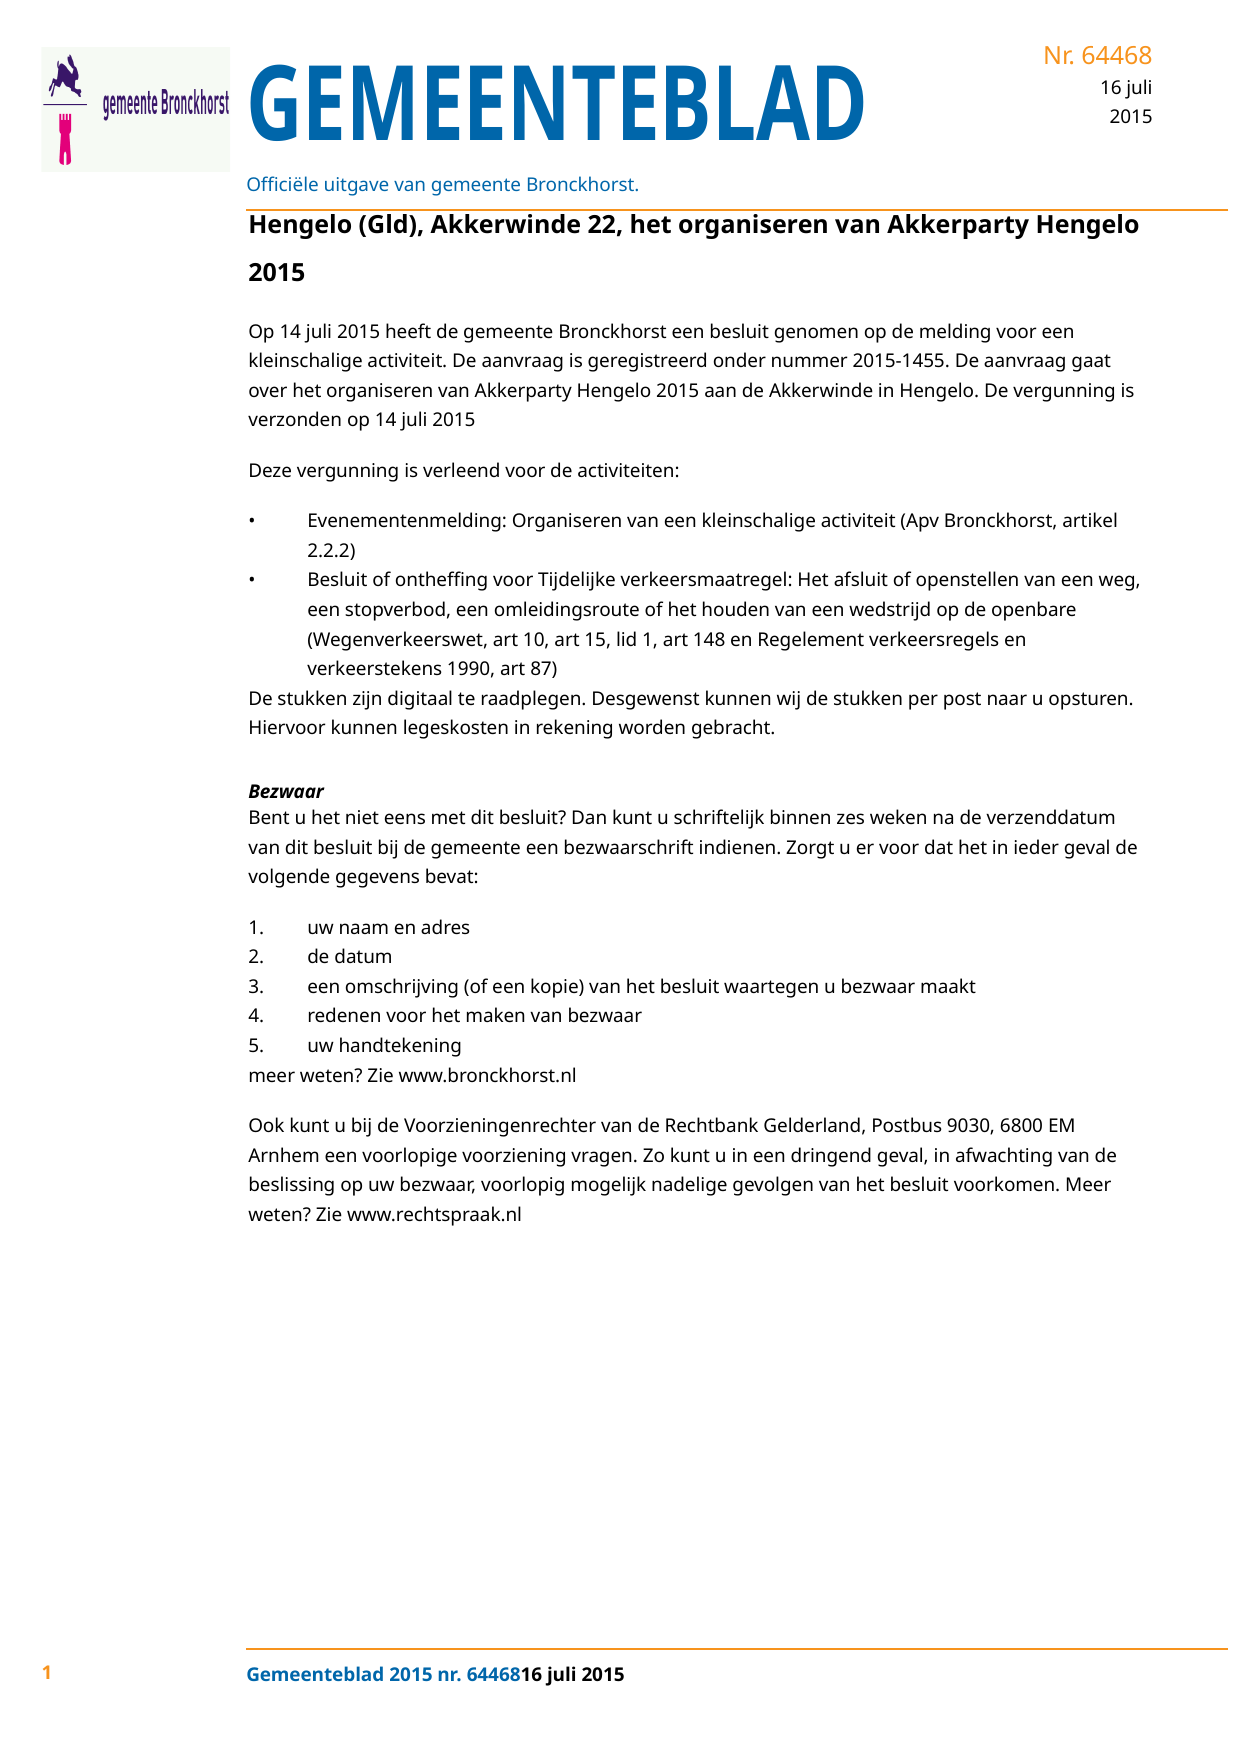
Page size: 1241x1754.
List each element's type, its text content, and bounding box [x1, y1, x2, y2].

text Op 14 juli 2015 heeft de gemeente Bronckhorst een besluit genomen op de melding voor een kleinschalige activiteit. De aanvraag is geregistreerd onder nummer 2015-1455. De aanvraag gaat over het organiseren van Akkerparty Hengelo 2015 aan de Akkerwinde in Hengelo. De vergunning is verzonden op 14 juli 2015 [248, 318, 1152, 432]
text Bent u het niet eens met dit besluit? Dan kunt u schriftelijk binnen zes weken na de verzenddatum van dit besluit bij de gemeente een bezwaarschrift indienen. Zorgt u er voor dat het in ieder geval de volgende gegevens bevat: [248, 804, 1152, 889]
text meer weten? Zie www.bronckhorst.nl [248, 1062, 1152, 1087]
list redenen voor het maken van bezwaar [248, 1003, 1152, 1028]
text De stukken zijn digitaal te raadplegen. Desgewenst kunnen wij de stukken per post naar u opsturen. Hiervoor kunnen legeskosten in rekening worden gebracht. [248, 685, 1152, 740]
list Evenementenmelding: Organiseren van een kleinschalige activiteit (Apv Bronckhorst, artikel 2.2.2) [248, 507, 1152, 563]
list een omschrijving (of een kopie) van het besluit waartegen u bezwaar maakt [248, 973, 1152, 999]
list de datum [248, 943, 1152, 969]
list Besluit of ontheffing voor Tijdelijke verkeersmaatregel: Het afsluit of openstellen van een weg, een stopverbod, een omleidingsroute of het houden van een wedstrijd op de openbare (Wegenverkeerswet, art 10, art 15, lid 1, art 148 en Regelement verkeersregels en verkeerstekens 1990, art 87) [248, 567, 1152, 681]
text Bezwaar [248, 778, 1152, 804]
text Hengelo (Gld), Akkerwinde 22, het organiseren van Akkerparty Hengelo 2015 [248, 211, 1152, 288]
list uw naam en adres [248, 914, 1152, 939]
text Ook kunt u bij de Voorzieningenrechter van de Rechtbank Gelderland, Postbus 9030, 6800 EM Arnhem een voorlopige voorziening vragen. Zo kunt u in een dringend geval, in afwachting van de beslissing op uw bezwaar, voorlopig mogelijk nadelige gevolgen van het besluit voorkomen. Meer weten? Zie www.rechtspraak.nl [248, 1112, 1152, 1227]
text Deze vergunning is verleend voor de activiteiten: [248, 457, 1152, 483]
picture [41, 47, 231, 172]
list uw handtekening [248, 1032, 1152, 1058]
